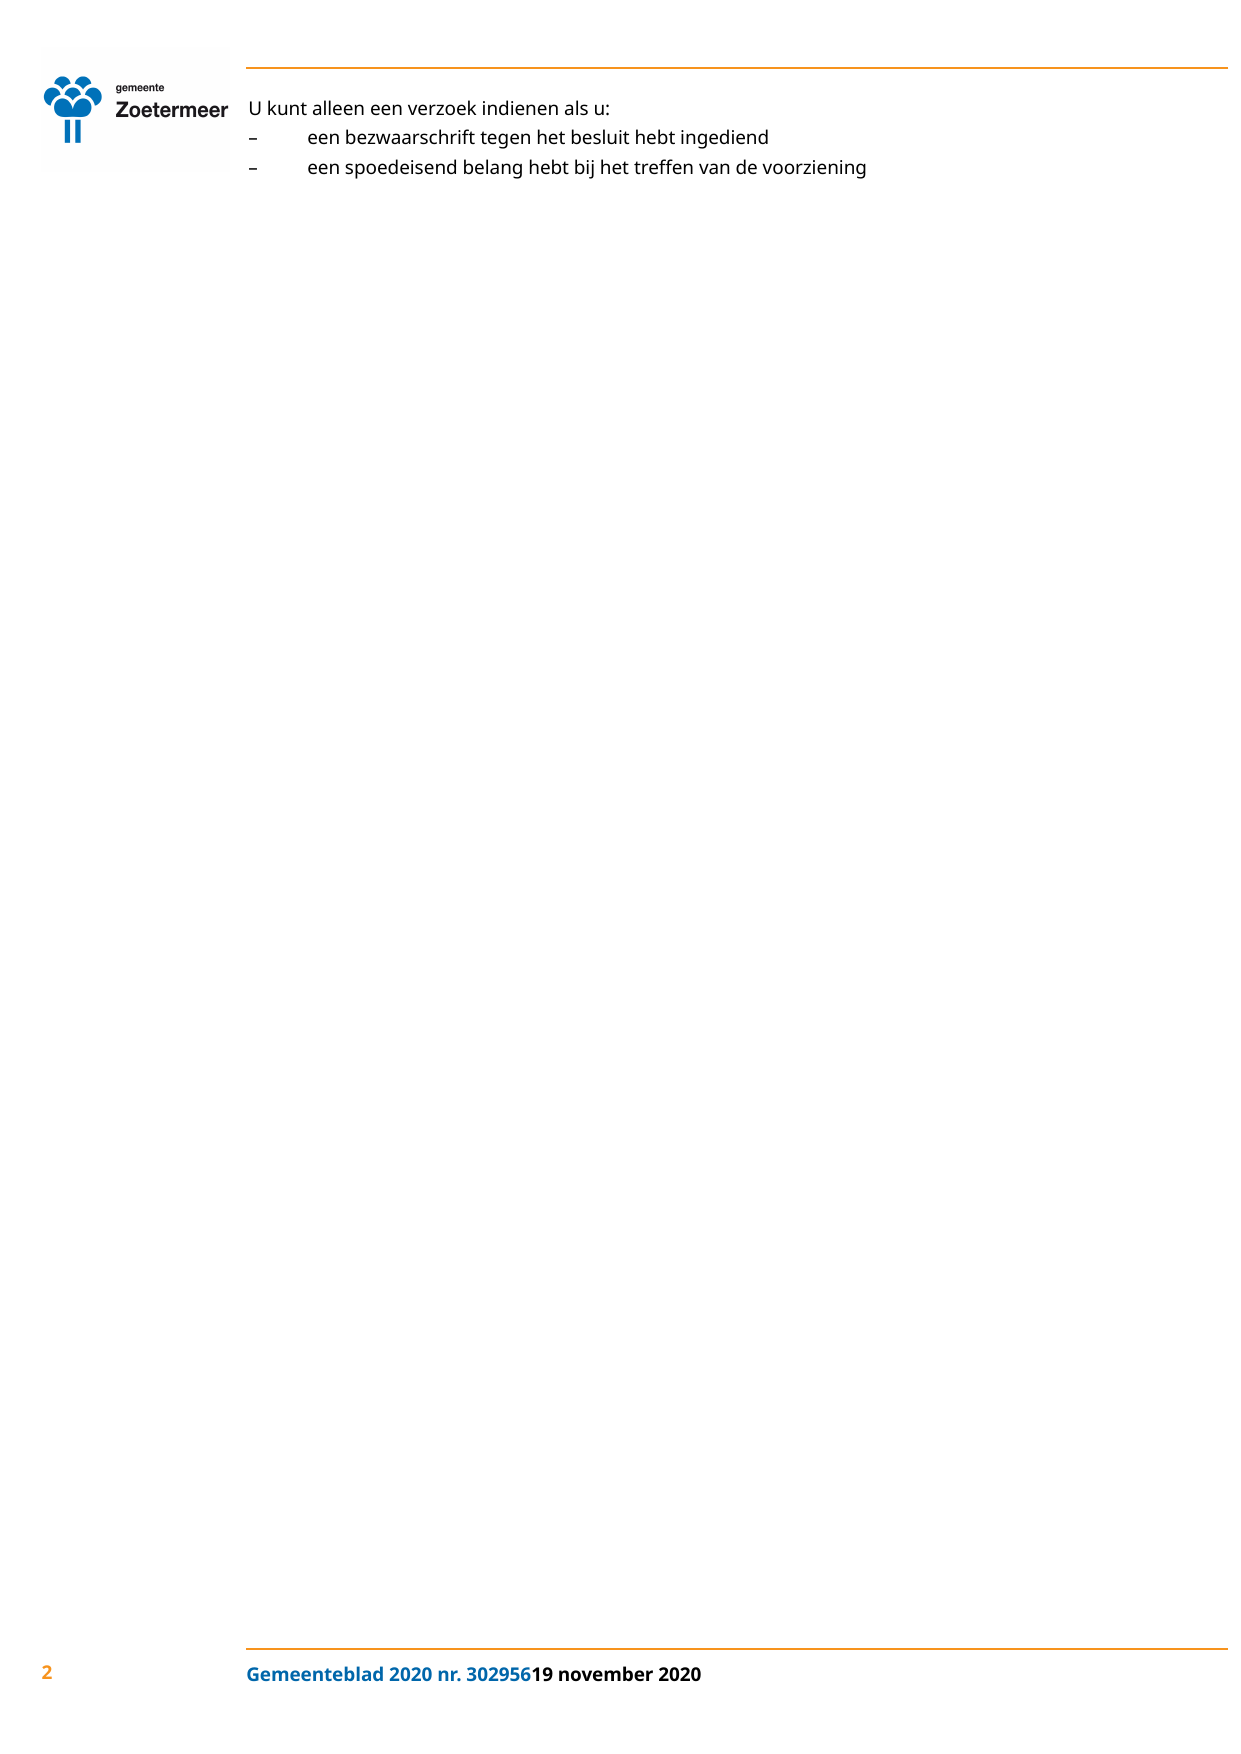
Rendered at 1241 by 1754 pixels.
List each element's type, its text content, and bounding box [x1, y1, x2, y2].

picture [41, 47, 231, 172]
list een spoedeisend belang hebt bij het treffen van de voorziening [248, 154, 1152, 180]
list een bezwaarschrift tegen het besluit hebt ingediend [248, 124, 1152, 150]
text U kunt alleen een verzoek indienen als u: [248, 95, 1152, 121]
